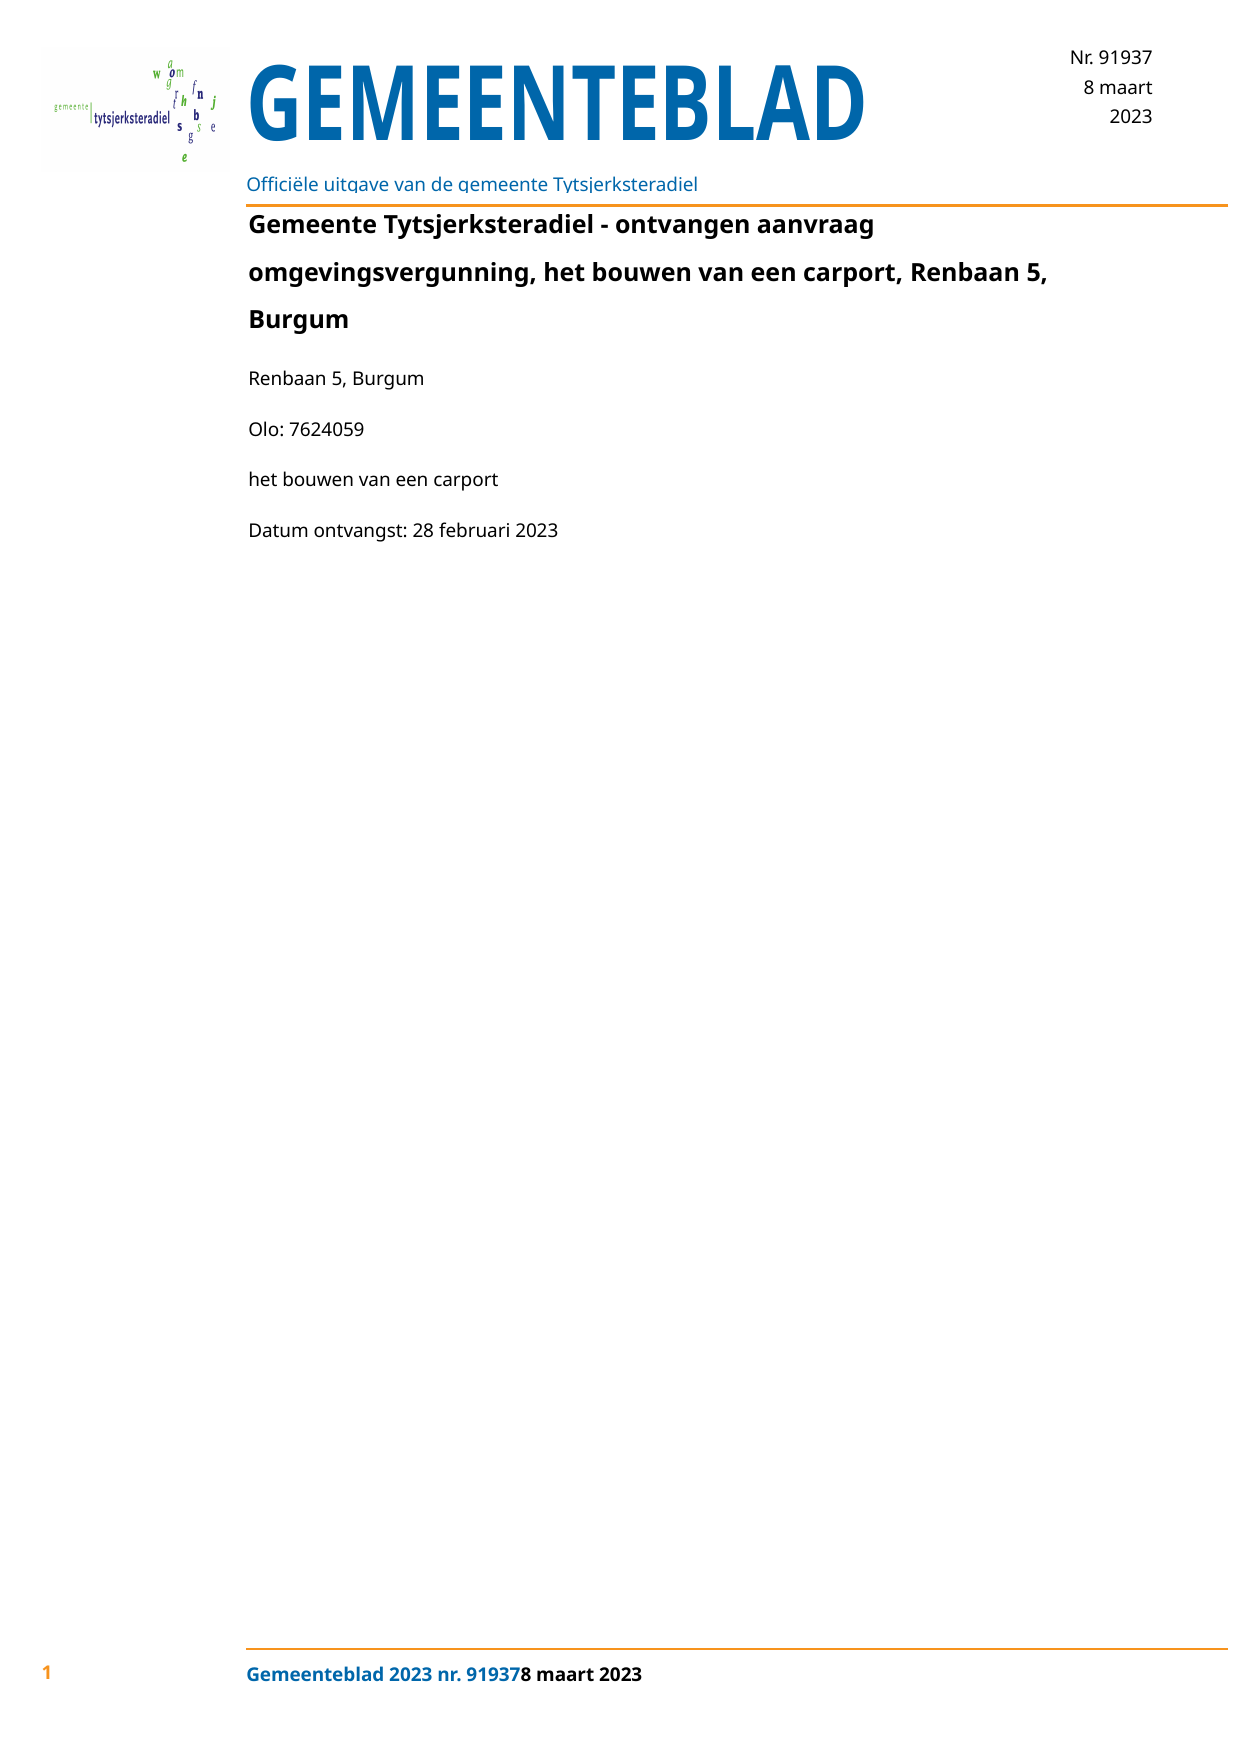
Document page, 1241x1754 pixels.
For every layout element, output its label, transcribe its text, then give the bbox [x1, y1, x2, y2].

text Renbaan 5, Burgum [248, 366, 1152, 391]
picture [41, 47, 231, 172]
text Datum ontvangst: 28 februari 2023 [248, 517, 1152, 542]
text Gemeente Tytsjerksteradiel - ontvangen aanvraag omgevingsvergunning, het bouwen van een carport, Renbaan 5, Burgum [248, 207, 1152, 336]
text het bouwen van een carport [248, 466, 1152, 492]
text Olo: 7624059 [248, 416, 1152, 442]
